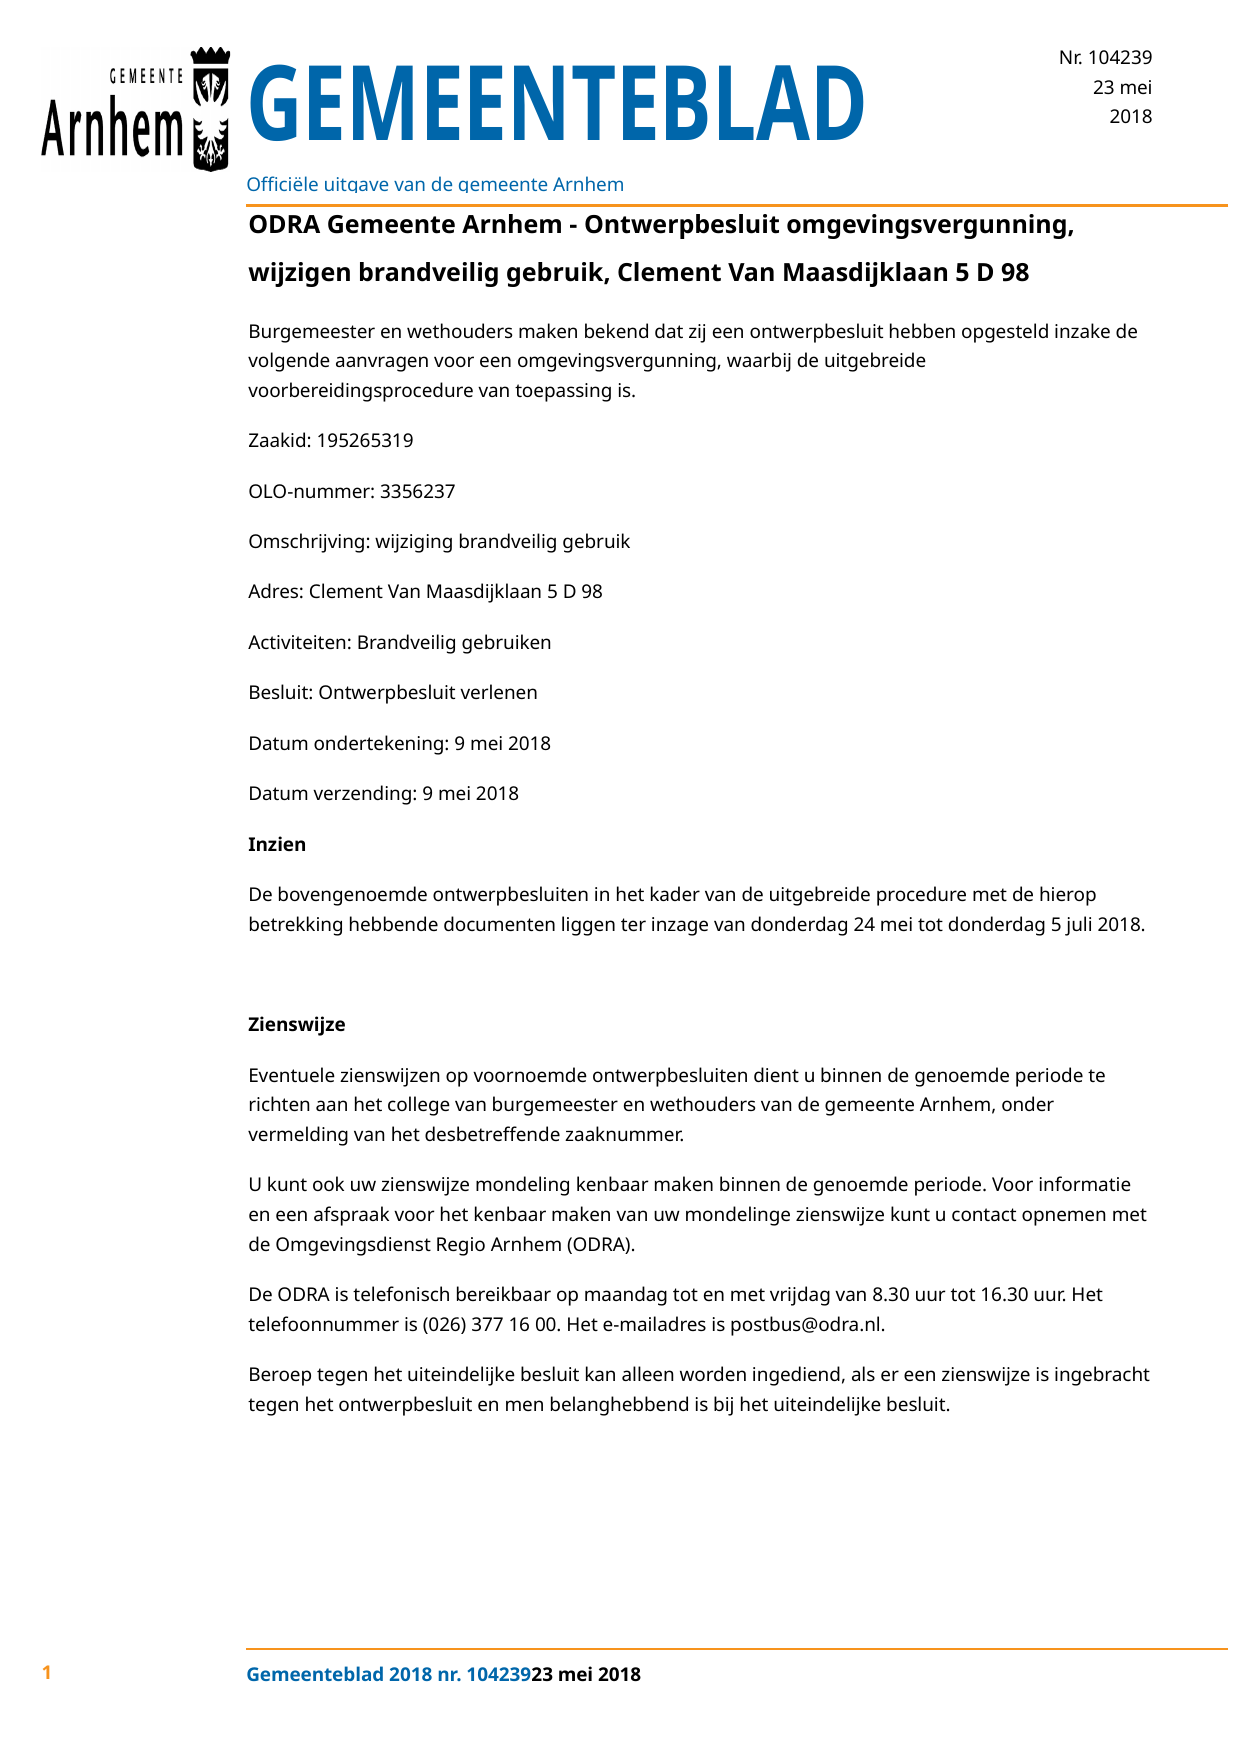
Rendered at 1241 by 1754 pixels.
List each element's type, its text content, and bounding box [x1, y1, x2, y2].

text Adres: Clement Van Maasdijklaan 5 D 98 [248, 579, 1152, 604]
text Burgemeester en wethouders maken bekend dat zij een ontwerpbesluit hebben opgesteld inzake de volgende aanvragen voor een omgevingsvergunning, waarbij de uitgebreide voorbereidingsprocedure van toepassing is. [248, 318, 1152, 403]
text De ODRA is telefonisch bereikbaar op maandag tot en met vrijdag van 8.30 uur tot 16.30 uur. Het telefoonnummer is (026) 377 16 00. Het e-mailadres is postbus@odra.nl. [248, 1281, 1152, 1337]
text Inzien [248, 831, 1152, 857]
picture [41, 47, 231, 172]
text Zienswijze [248, 1012, 1152, 1037]
text Besluit: Ontwerpbesluit verlenen [248, 679, 1152, 705]
text Omschrijving: wijziging brandveilig gebruik [248, 528, 1152, 554]
text Datum verzending: 9 mei 2018 [248, 780, 1152, 806]
text De bovengenoemde ontwerpbesluiten in het kader van de uitgebreide procedure met de hierop betrekking hebbende documenten liggen ter inzage van donderdag 24 mei tot donderdag 5 juli 2018. [248, 881, 1152, 937]
text OLO-nummer: 3356237 [248, 478, 1152, 504]
text Activiteiten: Brandveilig gebruiken [248, 629, 1152, 655]
text Datum ondertekening: 9 mei 2018 [248, 730, 1152, 756]
text Eventuele zienswijzen op voornoemde ontwerpbesluiten dient u binnen de genoemde periode te richten aan het college van burgemeester en wethouders van de gemeente Arnhem, onder vermelding van het desbetreffende zaaknummer. [248, 1062, 1152, 1147]
text ODRA Gemeente Arnhem - Ontwerpbesluit omgevingsvergunning, wijzigen brandveilig gebruik, Clement Van Maasdijklaan 5 D 98 [248, 207, 1152, 288]
text U kunt ook uw zienswijze mondeling kenbaar maken binnen de genoemde periode. Voor informatie en een afspraak voor het kenbaar maken van uw mondelinge zienswijze kunt u contact opnemen met de Omgevingsdienst Regio Arnhem (ODRA). [248, 1172, 1152, 1257]
text Zaakid: 195265319 [248, 427, 1152, 453]
text Beroep tegen het uiteindelijke besluit kan alleen worden ingediend, als er een zienswijze is ingebracht tegen het ontwerpbesluit en men belanghebbend is bij het uiteindelijke besluit. [248, 1361, 1152, 1417]
